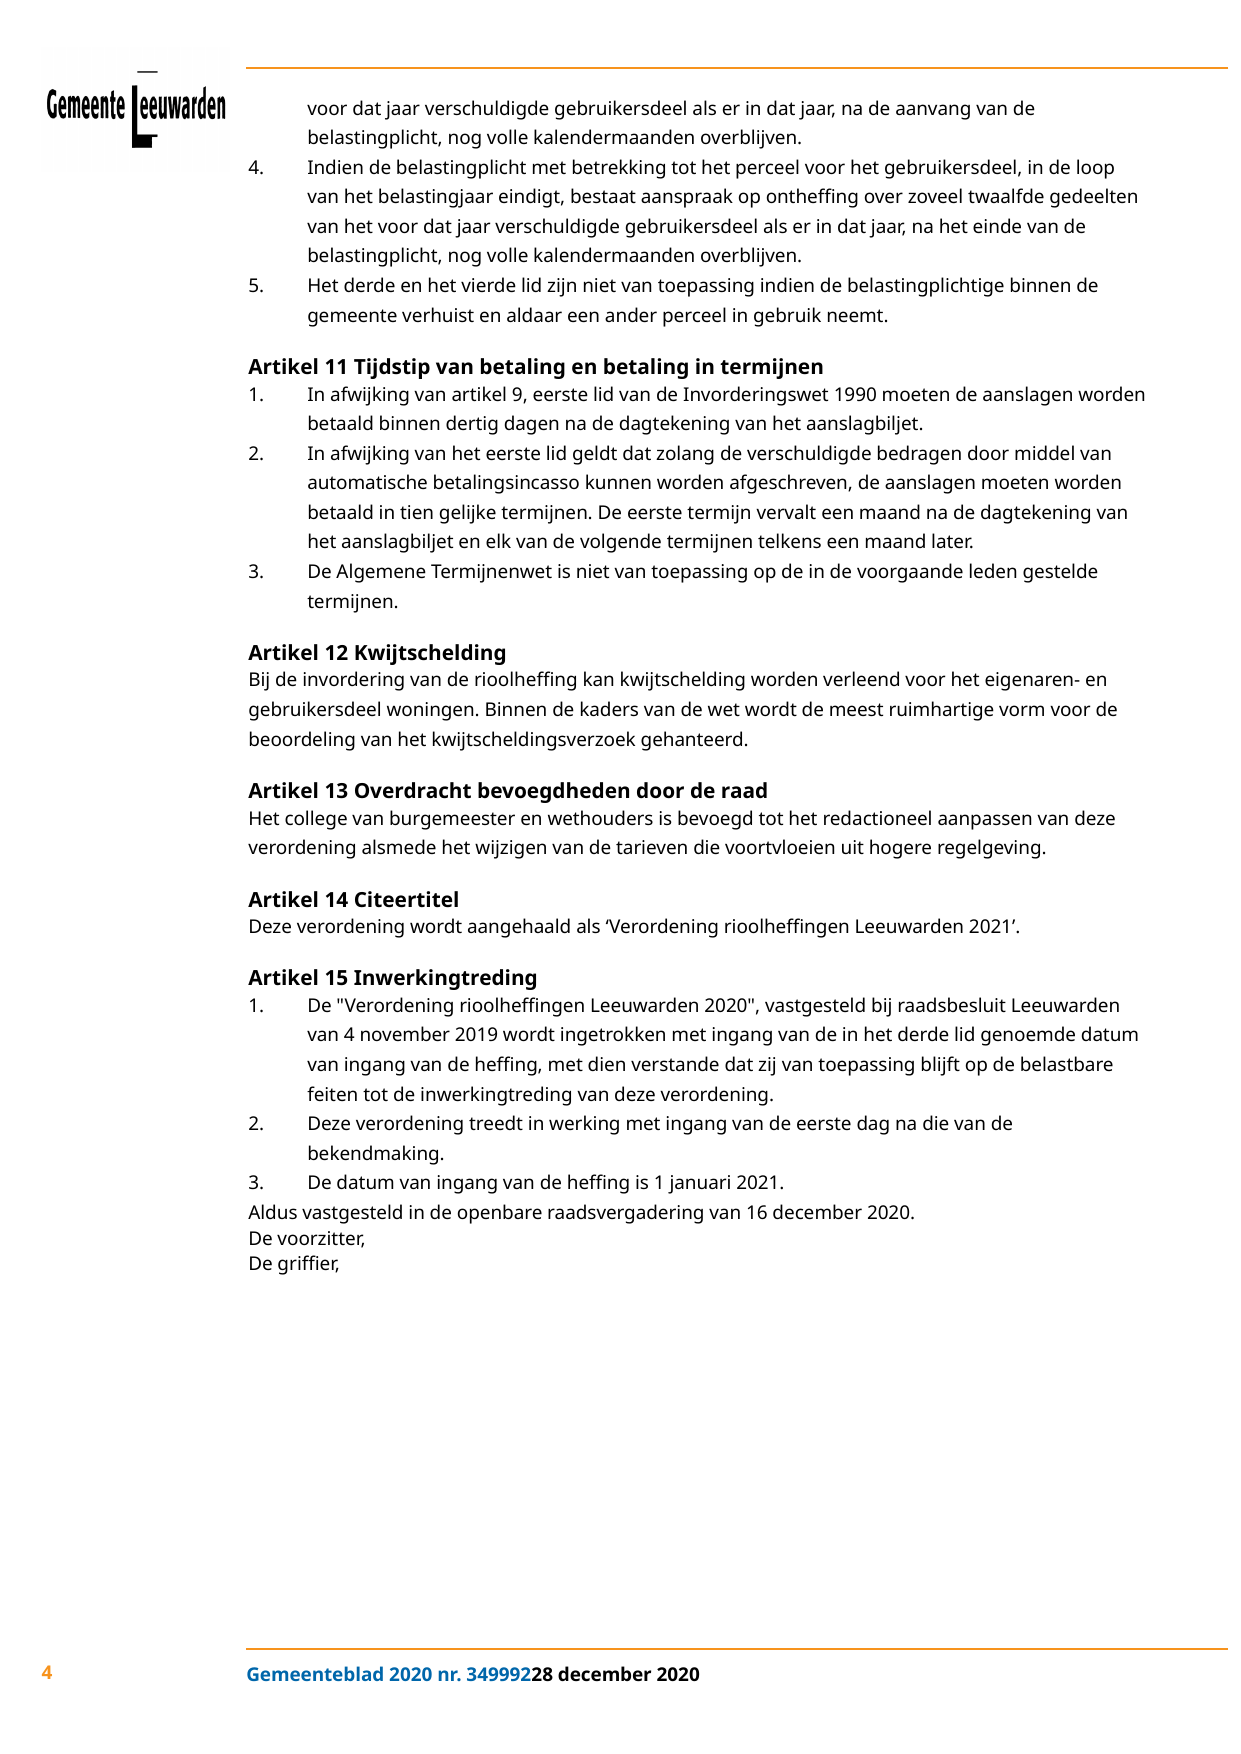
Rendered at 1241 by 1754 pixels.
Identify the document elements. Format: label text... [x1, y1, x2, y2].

list Het derde en het vierde lid zijn niet van toepassing indien de belastingplichtige binnen de gemeente verhuist en aldaar een ander perceel in gebruik neemt. [248, 272, 1152, 328]
list In afwijking van het eerste lid geldt dat zolang de verschuldigde bedragen door middel van automatische betalingsincasso kunnen worden afgeschreven, de aanslagen moeten worden betaald in tien gelijke termijnen. De eerste termijn vervalt een maand na de dagtekening van het aanslagbiljet en elk van de volgende termijnen telkens een maand later. [248, 440, 1152, 554]
list Indien de belastingplicht met betrekking tot het perceel voor het gebruikersdeel, in de loop van het belastingjaar eindigt, bestaat aanspraak op ontheffing over zoveel twaalfde gedeelten van het voor dat jaar verschuldigde gebruikersdeel als er in dat jaar, na het einde van de belastingplicht, nog volle kalendermaanden overblijven. [248, 154, 1152, 268]
list De datum van ingang van de heffing is 1 januari 2021. [248, 1169, 1152, 1195]
list voor dat jaar verschuldigde gebruikersdeel als er in dat jaar, na de aanvang van de belastingplicht, nog volle kalendermaanden overblijven. [248, 95, 1152, 150]
text Artikel 13 Overdracht bevoegdheden door de raad [248, 776, 1152, 805]
picture [41, 47, 231, 172]
text Het college van burgemeester en wethouders is bevoegd tot het redactioneel aanpassen van deze verordening alsmede het wijzigen van de tarieven die voortvloeien uit hogere regelgeving. [248, 805, 1152, 860]
text De griffier, [248, 1251, 1152, 1276]
text Artikel 14 Citeertitel [248, 885, 1152, 913]
text Artikel 12 Kwijtschelding [248, 638, 1152, 667]
list Deze verordening treedt in werking met ingang van de eerste dag na die van de bekendmaking. [248, 1110, 1152, 1166]
text Aldus vastgesteld in de openbare raadsvergadering van 16 december 2020. [248, 1199, 1152, 1225]
text Bij de invordering van de rioolheffing kan kwijtschelding worden verleend voor het eigenaren- en gebruikersdeel woningen. Binnen de kaders van de wet wordt de meest ruimhartige vorm voor de beoordeling van het kwijtscheldingsverzoek gehanteerd. [248, 667, 1152, 752]
list De Algemene Termijnenwet is niet van toepassing op de in de voorgaande leden gestelde termijnen. [248, 558, 1152, 613]
list De "Verordening rioolheffingen Leeuwarden 2020", vastgesteld bij raadsbesluit Leeuwarden van 4 november 2019 wordt ingetrokken met ingang van de in het derde lid genoemde datum van ingang van de heffing, met dien verstande dat zij van toepassing blijft op de belastbare feiten tot de inwerkingtreding van deze verordening. [248, 992, 1152, 1106]
text Artikel 15 Inwerkingtreding [248, 963, 1152, 992]
list In afwijking van artikel 9, eerste lid van de Invorderingswet 1990 moeten de aanslagen worden betaald binnen dertig dagen na de dagtekening van het aanslagbiljet. [248, 381, 1152, 436]
text Artikel 11 Tijdstip van betaling en betaling in termijnen [248, 352, 1152, 381]
text De voorzitter, [248, 1225, 1152, 1251]
text Deze verordening wordt aangehaald als ‘Verordening rioolheffingen Leeuwarden 2021’. [248, 913, 1152, 939]
